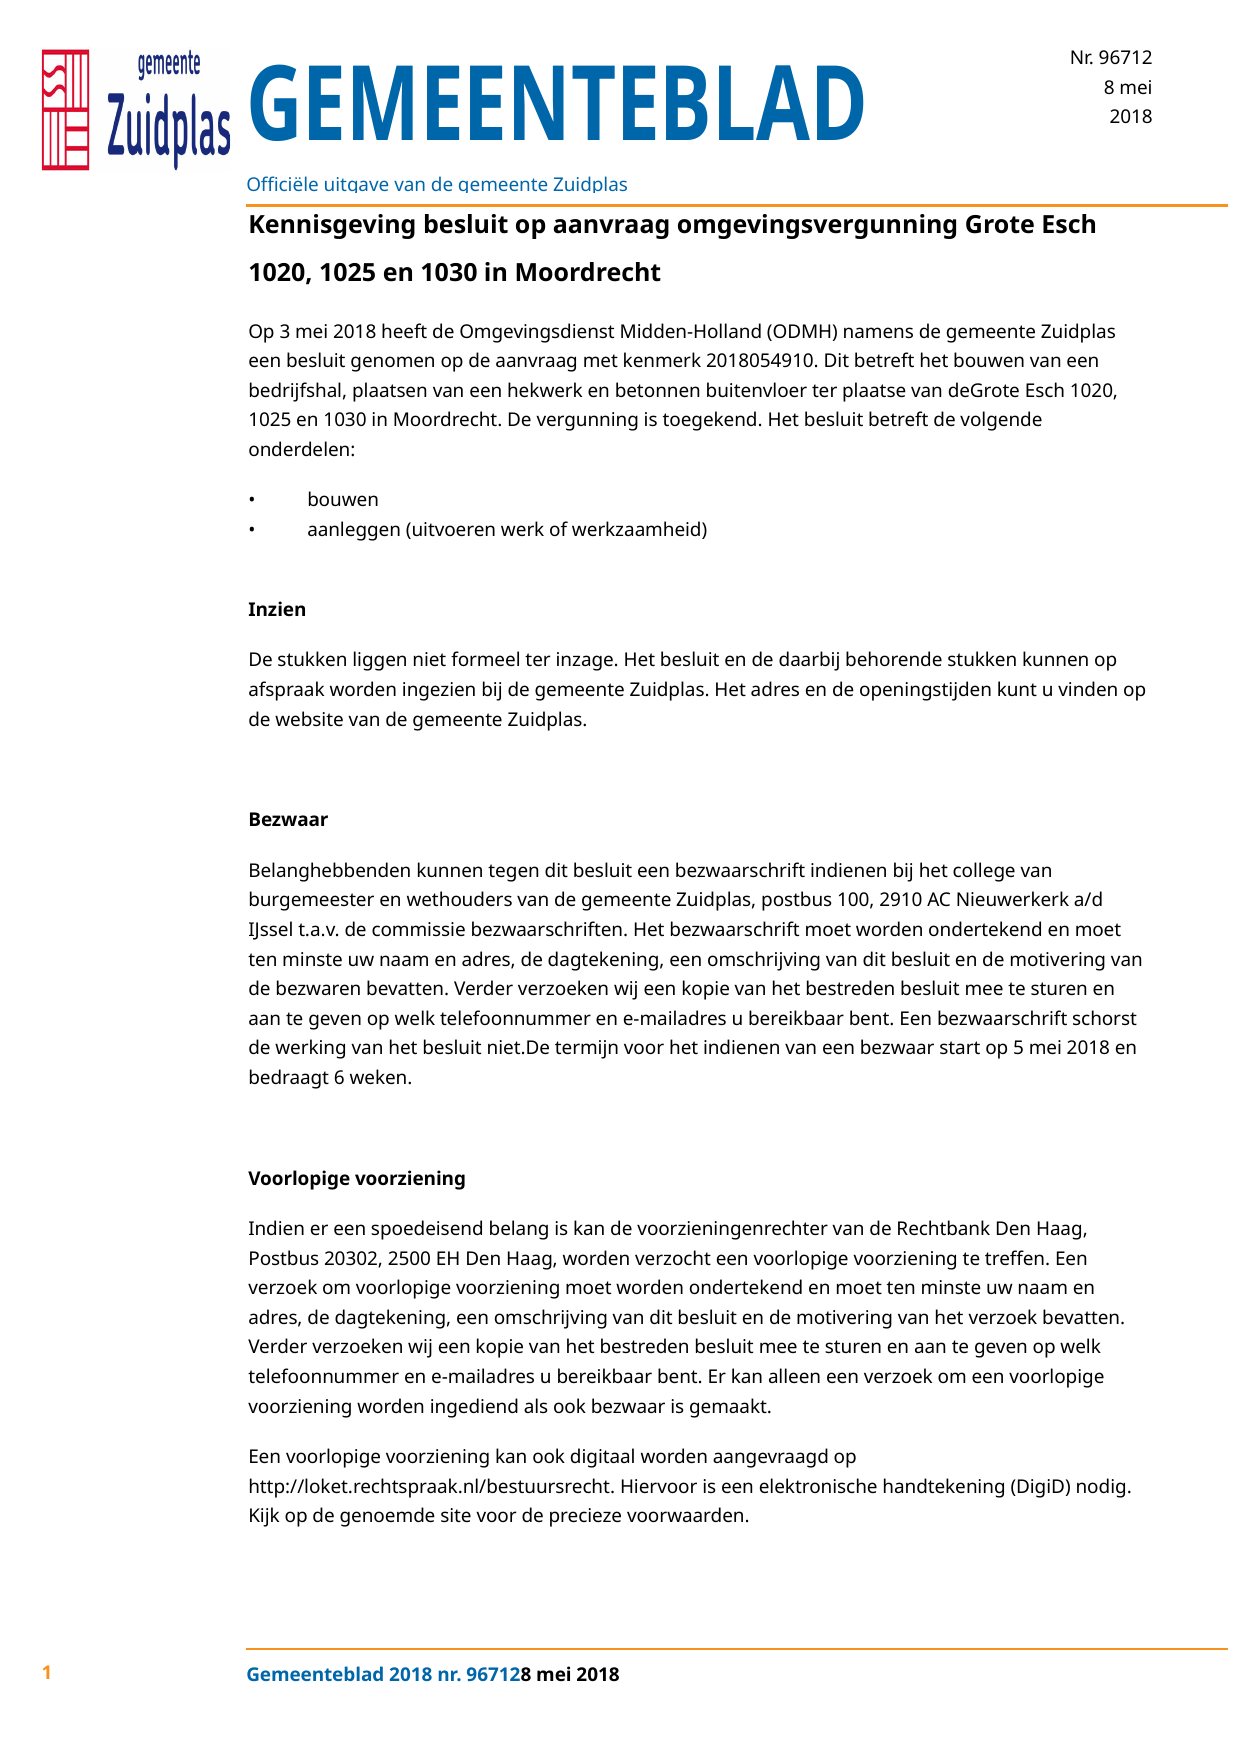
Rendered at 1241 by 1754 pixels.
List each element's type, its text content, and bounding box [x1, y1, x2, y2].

text Inzien [248, 596, 1152, 622]
text Belanghebbenden kunnen tegen dit besluit een bezwaarschrift indienen bij het college van burgemeester en wethouders van de gemeente Zuidplas, postbus 100, 2910 AC Nieuwerkerk a/d IJssel t.a.v. de commissie bezwaarschriften. Het bezwaarschrift moet worden ondertekend en moet ten minste uw naam en adres, de dagtekening, een omschrijving van dit besluit en de motivering van de bezwaren bevatten. Verder verzoeken wij een kopie van het bestreden besluit mee te sturen en aan te geven op welk telefoonnummer en e-mailadres u bereikbaar bent. Een bezwaarschrift schorst de werking van het besluit niet.De termijn voor het indienen van een bezwaar start op 5 mei 2018 en bedraagt 6 weken. [248, 857, 1152, 1090]
text Bezwaar [248, 807, 1152, 832]
text De stukken liggen niet formeel ter inzage. Het besluit en de daarbij behorende stukken kunnen op afspraak worden ingezien bij de gemeente Zuidplas. Het adres en de openingstijden kunt u vinden op de website van de gemeente Zuidplas. [248, 647, 1152, 732]
text Op 3 mei 2018 heeft de Omgevingsdienst Midden-Holland (ODMH) namens de gemeente Zuidplas een besluit genomen op de aanvraag met kenmerk 2018054910. Dit betreft het bouwen van een bedrijfshal, plaatsen van een hekwerk en betonnen buitenvloer ter plaatse van deGrote Esch 1020, 1025 en 1030 in Moordrecht. De vergunning is toegekend. Het besluit betreft de volgende onderdelen: [248, 318, 1152, 462]
text Een voorlopige voorziening kan ook digitaal worden aangevraagd op http://loket.rechtspraak.nl/bestuursrecht. Hiervoor is een elektronische handtekening (DigiD) nodig. Kijk op de genoemde site voor de precieze voorwaarden. [248, 1443, 1152, 1528]
picture [41, 47, 231, 172]
list bouwen [248, 487, 1152, 512]
text Voorlopige voorziening [248, 1165, 1152, 1191]
list aanleggen (uitvoeren werk of werkzaamheid) [248, 516, 1152, 542]
text Kennisgeving besluit op aanvraag omgevingsvergunning Grote Esch 1020, 1025 en 1030 in Moordrecht [248, 207, 1152, 288]
text Indien er een spoedeisend belang is kan de voorzieningenrechter van de Rechtbank Den Haag, Postbus 20302, 2500 EH Den Haag, worden verzocht een voorlopige voorziening te treffen. Een verzoek om voorlopige voorziening moet worden ondertekend en moet ten minste uw naam en adres, de dagtekening, een omschrijving van dit besluit en de motivering van het verzoek bevatten. Verder verzoeken wij een kopie van het bestreden besluit mee te sturen en aan te geven op welk telefoonnummer en e-mailadres u bereikbaar bent. Er kan alleen een verzoek om een voorlopige voorziening worden ingediend als ook bezwaar is gemaakt. [248, 1215, 1152, 1419]
